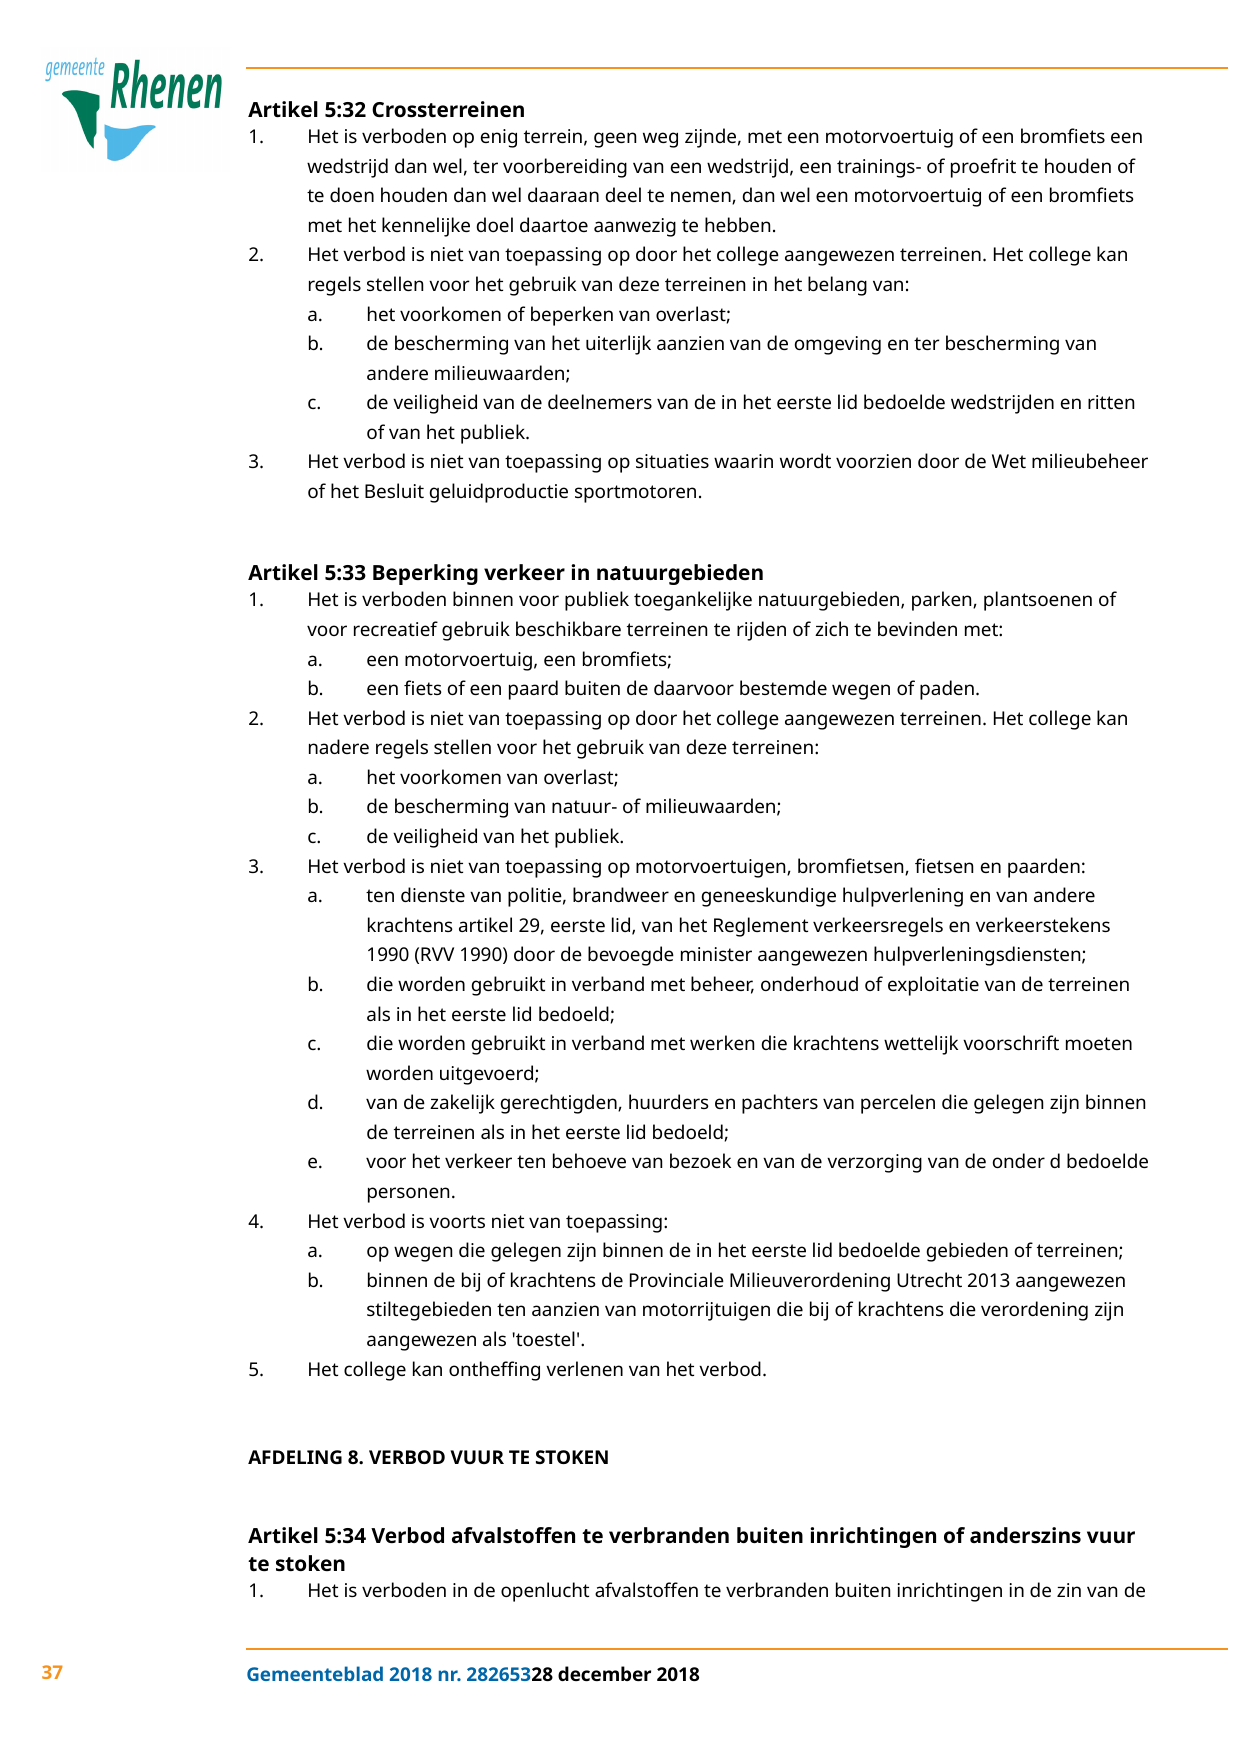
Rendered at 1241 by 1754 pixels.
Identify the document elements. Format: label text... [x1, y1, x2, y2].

list de veiligheid van het publiek. [307, 823, 1152, 849]
list de veiligheid van de deelnemers van de in het eerste lid bedoelde wedstrijden en ritten of van het publiek. [307, 389, 1152, 445]
text Artikel 5:34 Verbod afvalstoffen te verbranden buiten inrichtingen of anderszins vuur te stoken [248, 1521, 1152, 1578]
list Het verbod is niet van toepassing op situaties waarin wordt voorzien door de Wet milieubeheer of het Besluit geluidproductie sportmotoren. [248, 449, 1152, 504]
list Het verbod is niet van toepassing op door het college aangewezen terreinen. Het college kan regels stellen voor het gebruik van deze terreinen in het belang van: [248, 242, 1152, 297]
list Het verbod is voorts niet van toepassing: [248, 1208, 1152, 1234]
list van de zakelijk gerechtigden, huurders en pachters van percelen die gelegen zijn binnen de terreinen als in het eerste lid bedoeld; [307, 1089, 1152, 1145]
list Het is verboden op enig terrein, geen weg zijnde, met een motorvoertuig of een bromfiets een wedstrijd dan wel, ter voorbereiding van een wedstrijd, een trainings- of proefrit te houden of te doen houden dan wel daaraan deel te nemen, dan wel een motorvoertuig of een bromfiets met het kennelijke doel daartoe aanwezig te hebben. [248, 123, 1152, 238]
list binnen de bij of krachtens de Provinciale Milieuverordening Utrecht 2013 aangewezen stiltegebieden ten aanzien van motorrijtuigen die bij of krachtens die verordening zijn aangewezen als 'toestel'. [307, 1267, 1152, 1352]
list ten dienste van politie, brandweer en geneeskundige hulpverlening en van andere krachtens artikel 29, eerste lid, van het Reglement verkeersregels en verkeerstekens 1990 (RVV 1990) door de bevoegde minister aangewezen hulpverleningsdiensten; [307, 882, 1152, 967]
list de bescherming van natuur- of milieuwaarden; [307, 794, 1152, 819]
list Het verbod is niet van toepassing op motorvoertuigen, bromfietsen, fietsen en paarden: [248, 853, 1152, 879]
list die worden gebruikt in verband met werken die krachtens wettelijk voorschrift moeten worden uitgevoerd; [307, 1030, 1152, 1086]
list die worden gebruikt in verband met beheer, onderhoud of exploitatie van de terreinen als in het eerste lid bedoeld; [307, 971, 1152, 1027]
list Het is verboden binnen voor publiek toegankelijke natuurgebieden, parken, plantsoenen of voor recreatief gebruik beschikbare terreinen te rijden of zich te bevinden met: [248, 587, 1152, 642]
text AFDELING 8. VERBOD VUUR TE STOKEN [248, 1444, 1152, 1470]
text Artikel 5:32 Crossterreinen [248, 95, 1152, 123]
list Het verbod is niet van toepassing op door het college aangewezen terreinen. Het college kan nadere regels stellen voor het gebruik van deze terreinen: [248, 705, 1152, 760]
list het voorkomen van overlast; [307, 764, 1152, 790]
list Het is verboden in de openlucht afvalstoffen te verbranden buiten inrichtingen in de zin van de [248, 1578, 1152, 1603]
list het voorkomen of beperken van overlast; [307, 301, 1152, 326]
list Het college kan ontheffing verlenen van het verbod. [248, 1356, 1152, 1382]
list op wegen die gelegen zijn binnen de in het eerste lid bedoelde gebieden of terreinen; [307, 1237, 1152, 1263]
picture [41, 47, 231, 172]
list voor het verkeer ten behoeve van bezoek en van de verzorging van de onder d bedoelde personen. [307, 1149, 1152, 1204]
list de bescherming van het uiterlijk aanzien van de omgeving en ter bescherming van andere milieuwaarden; [307, 330, 1152, 386]
text Artikel 5:33 Beperking verkeer in natuurgebieden [248, 558, 1152, 587]
list een fiets of een paard buiten de daarvoor bestemde wegen of paden. [307, 675, 1152, 701]
list een motorvoertuig, een bromfiets; [307, 646, 1152, 672]
